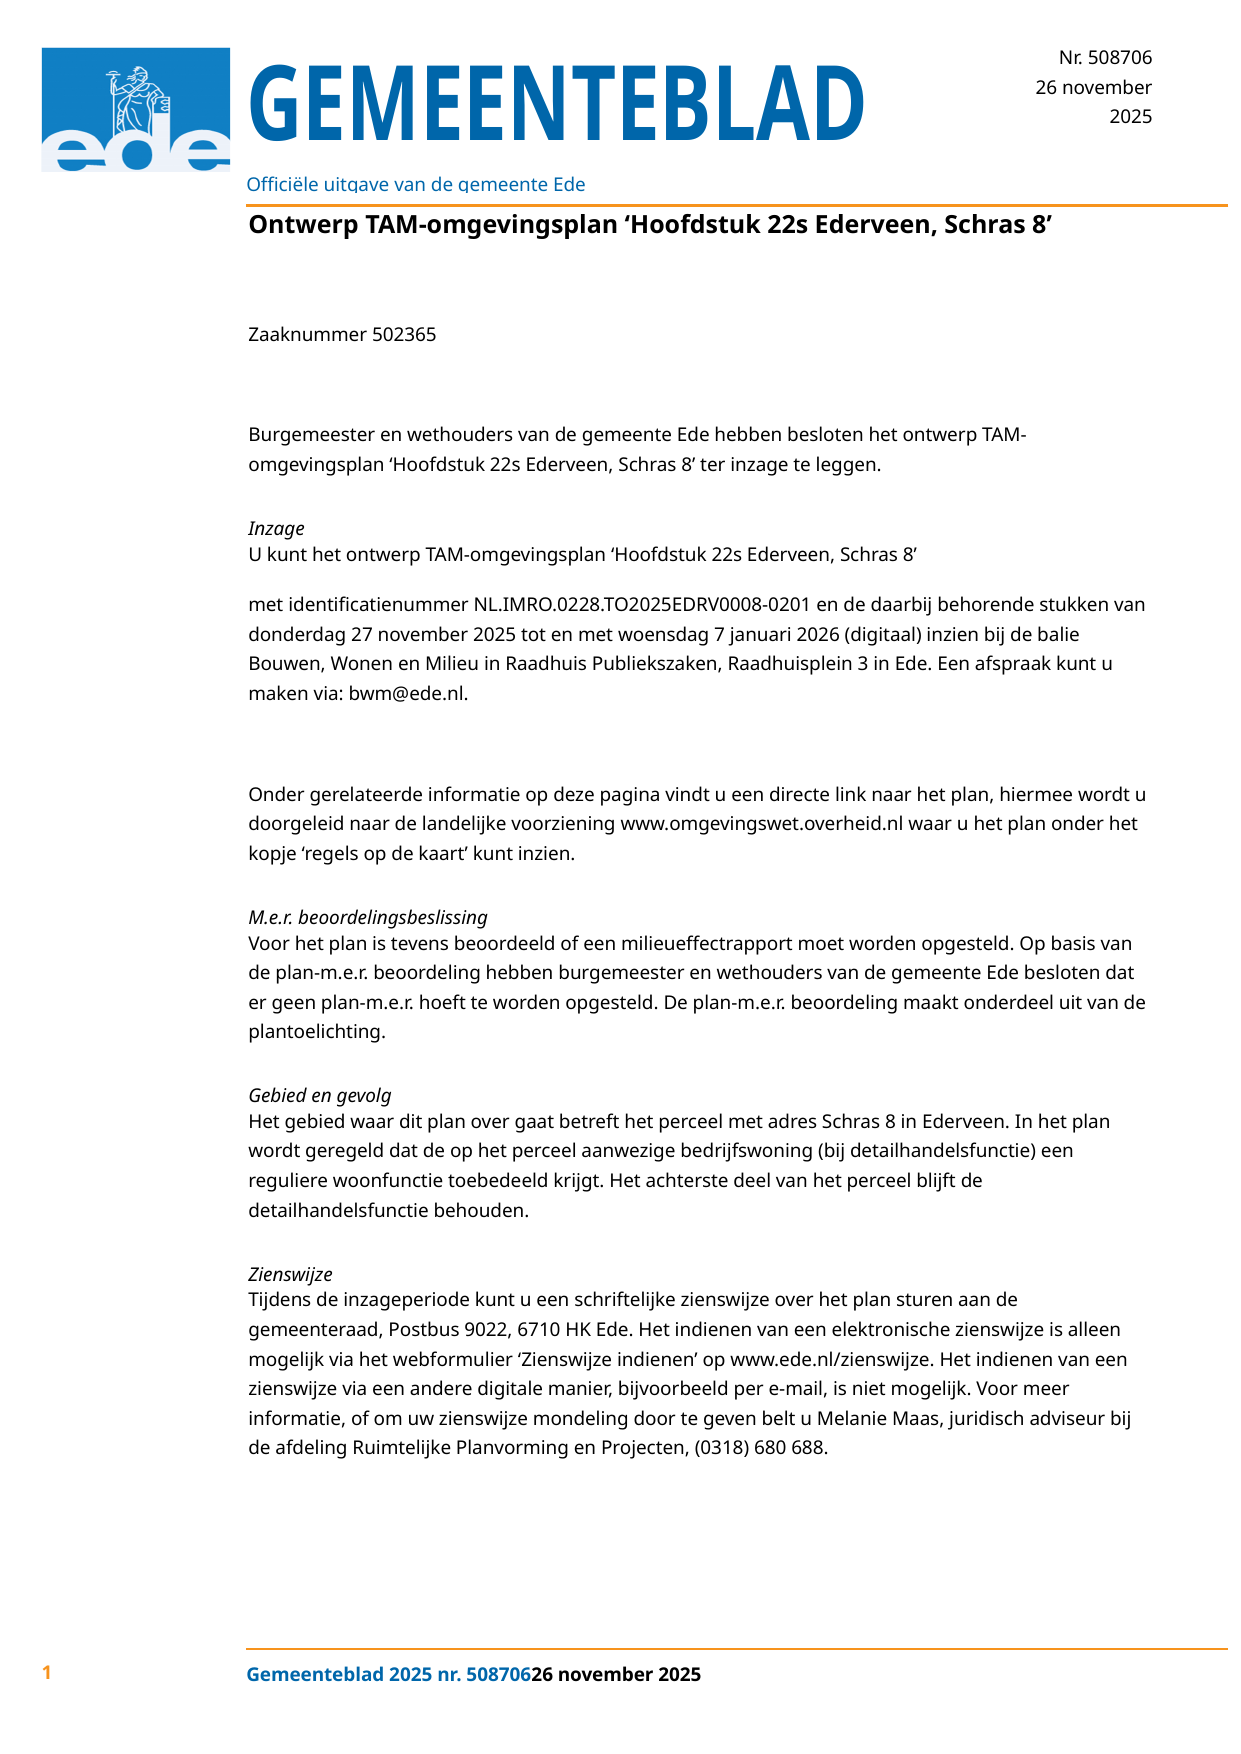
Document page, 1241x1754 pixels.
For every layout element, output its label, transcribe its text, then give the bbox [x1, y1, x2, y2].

text U kunt het ontwerp TAM-omgevingsplan ‘Hoofdstuk 22s Ederveen, Schras 8’ [248, 541, 1152, 567]
picture [41, 47, 231, 172]
text Gebied en gevolg [248, 1082, 1152, 1108]
text Onder gerelateerde informatie op deze pagina vindt u een directe link naar het plan, hiermee wordt u doorgeleid naar de landelijke voorziening www.omgevingswet.overheid.nl waar u het plan onder het kopje ‘regels op de kaart’ kunt inzien. [248, 781, 1152, 866]
text Ontwerp TAM-omgevingsplan ‘Hoofdstuk 22s Ederveen, Schras 8’ [248, 207, 1152, 241]
text Inzage [248, 515, 1152, 541]
text Tijdens de inzageperiode kunt u een schriftelijke zienswijze over het plan sturen aan de gemeenteraad, Postbus 9022, 6710 HK Ede. Het indienen van een elektronische zienswijze is alleen mogelijk via het webformulier ‘Zienswijze indienen’ op www.ede.nl/zienswijze. Het indienen van een zienswijze via een andere digitale manier, bijvoorbeeld per e-mail, is niet mogelijk. Voor meer informatie, of om uw zienswijze mondeling door te geven belt u Melanie Maas, juridisch adviseur bij de afdeling Ruimtelijke Planvorming en Projecten, (0318) 680 688. [248, 1287, 1152, 1460]
text Zienswijze [248, 1261, 1152, 1287]
text M.e.r. beoordelingsbeslissing [248, 904, 1152, 930]
text Burgemeester en wethouders van de gemeente Ede hebben besloten het ontwerp TAM-omgevingsplan ‘Hoofdstuk 22s Ederveen, Schras 8’ ter inzage te leggen. [248, 422, 1152, 477]
text Voor het plan is tevens beoordeeld of een milieueffectrapport moet worden opgesteld. Op basis van de plan-m.e.r. beoordeling hebben burgemeester en wethouders van de gemeente Ede besloten dat er geen plan-m.e.r. hoeft te worden opgesteld. De plan-m.e.r. beoordeling maakt onderdeel uit van de plantoelichting. [248, 930, 1152, 1044]
text Het gebied waar dit plan over gaat betreft het perceel met adres Schras 8 in Ederveen. In het plan wordt geregeld dat de op het perceel aanwezige bedrijfswoning (bij detailhandelsfunctie) een reguliere woonfunctie toebedeeld krijgt. Het achterste deel van het perceel blijft de detailhandelsfunctie behouden. [248, 1108, 1152, 1223]
text met identificatienummer NL.IMRO.0228.TO2025EDRV0008-0201 en de daarbij behorende stukken van donderdag 27 november 2025 tot en met woensdag 7 januari 2026 (digitaal) inzien bij de balie Bouwen, Wonen en Milieu in Raadhuis Publiekszaken, Raadhuisplein 3 in Ede. Een afspraak kunt u maken via: bwm@ede.nl. [248, 591, 1152, 706]
text Zaaknummer 502365 [248, 321, 1152, 346]
